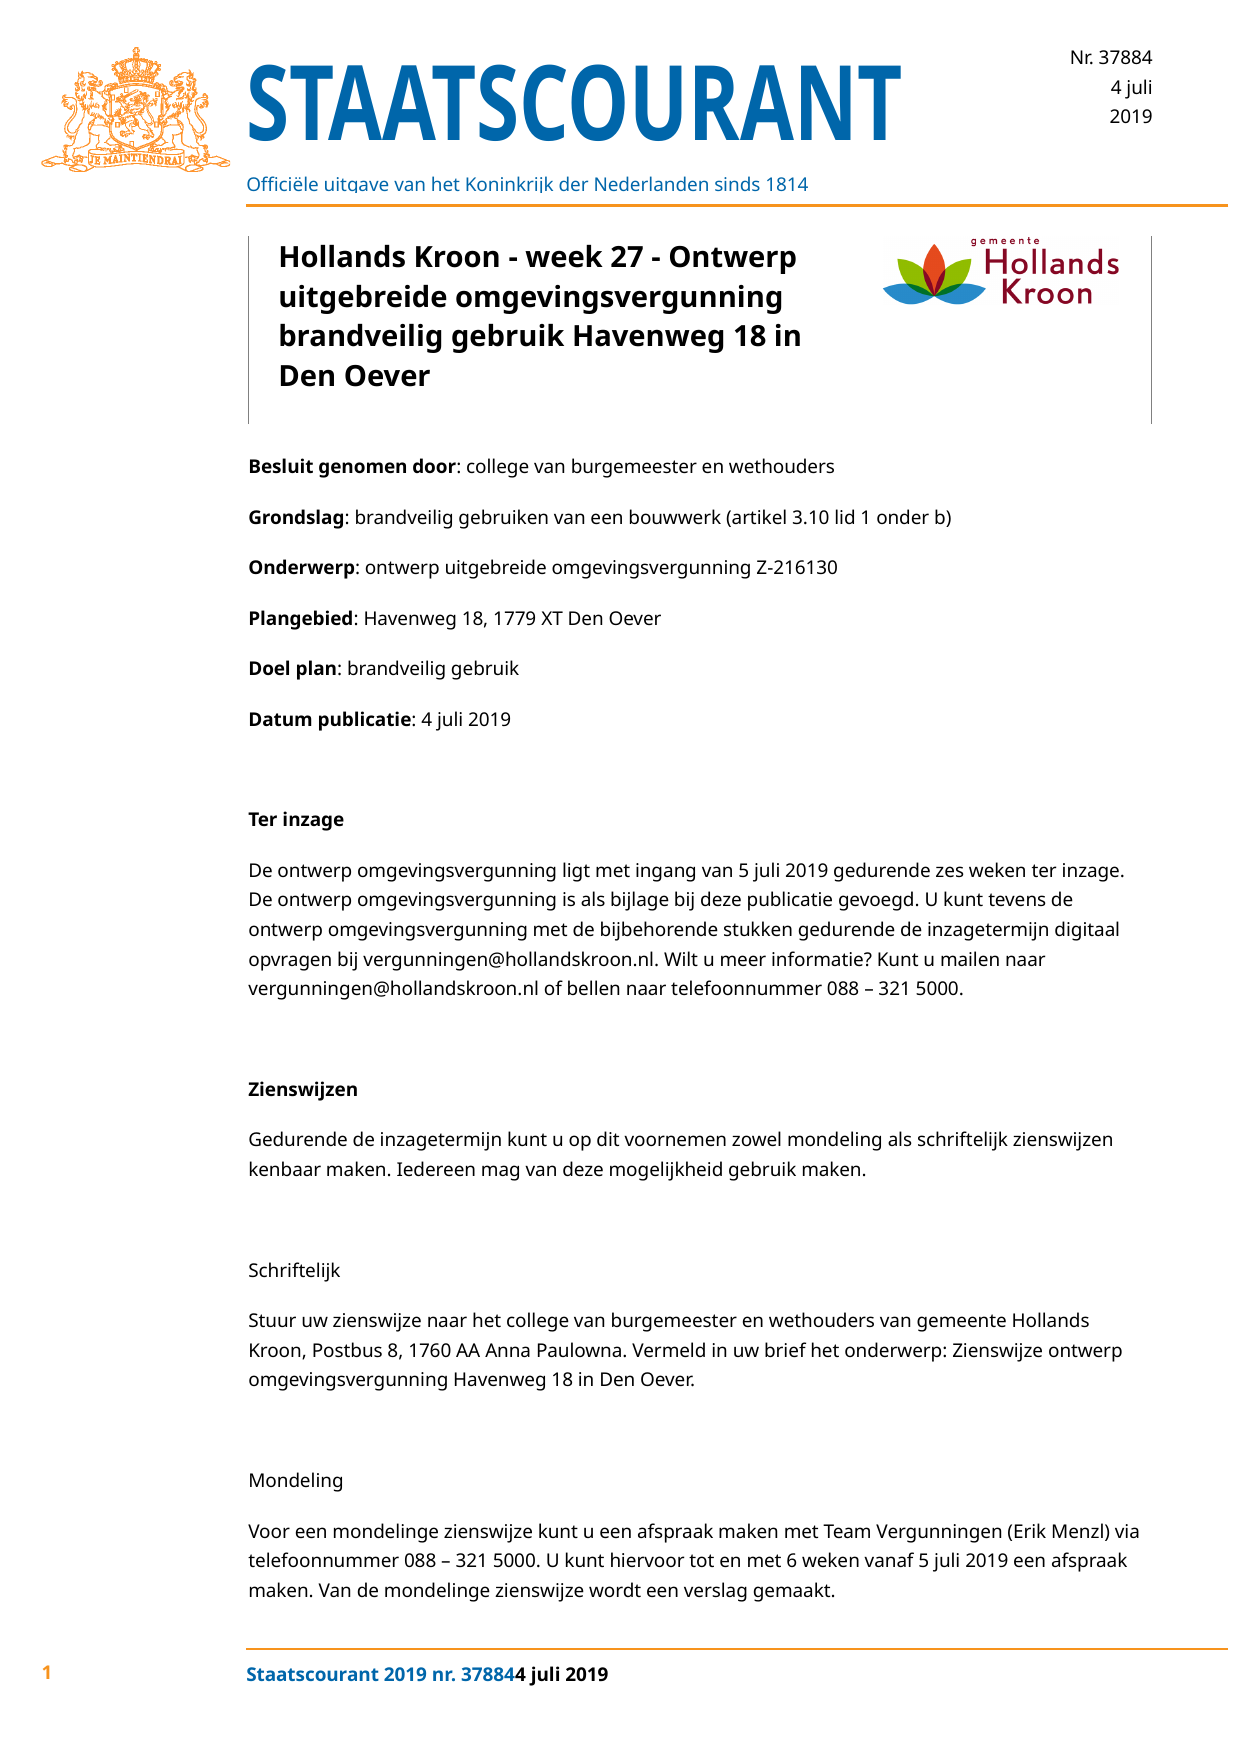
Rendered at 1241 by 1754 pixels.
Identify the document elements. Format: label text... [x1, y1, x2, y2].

table_header [850, 236, 1151, 424]
text Schriftelijk [248, 1257, 1152, 1283]
picture [882, 236, 1119, 305]
text Besluit genomen door: college van burgemeester en wethouders [248, 454, 1152, 479]
table_header Hollands Kroon - week 27 - Ontwerp uitgebreide omgevingsvergunning brandveilig gebruik Havenweg 18 in Den Oever [249, 236, 850, 424]
picture [41, 47, 231, 172]
text Voor een mondelinge zienswijze kunt u een afspraak maken met Team Vergunningen (Erik Menzl) via telefoonnummer 088 – 321 5000. U kunt hiervoor tot en met 6 weken vanaf 5 juli 2019 een afspraak maken. Van de mondelinge zienswijze wordt een verslag gemaakt. [248, 1518, 1152, 1603]
text Grondslag: brandveilig gebruiken van een bouwwerk (artikel 3.10 lid 1 onder b) [248, 504, 1152, 530]
text Stuur uw zienswijze naar het college van burgemeester en wethouders van gemeente Hollands Kroon, Postbus 8, 1760 AA Anna Paulowna. Vermeld in uw brief het onderwerp: Zienswijze ontwerp omgevingsvergunning Havenweg 18 in Den Oever. [248, 1307, 1152, 1392]
text Mondeling [248, 1467, 1152, 1493]
text Gedurende de inzagetermijn kunt u op dit voornemen zowel mondeling als schriftelijk zienswijzen kenbaar maken. Iedereen mag van deze mogelijkheid gebruik maken. [248, 1127, 1152, 1182]
text Doel plan: brandveilig gebruik [248, 655, 1152, 681]
text Datum publicatie: 4 juli 2019 [248, 706, 1152, 731]
text De ontwerp omgevingsvergunning ligt met ingang van 5 juli 2019 gedurende zes weken ter inzage. De ontwerp omgevingsvergunning is als bijlage bij deze publicatie gevoegd. U kunt tevens de ontwerp omgevingsvergunning met de bijbehorende stukken gedurende de inzagetermijn digitaal opvragen bij vergunningen@hollandskroon.nl. Wilt u meer informatie? Kunt u mailen naar vergunningen@hollandskroon.nl of bellen naar telefoonnummer 088 – 321 5000. [248, 857, 1152, 1001]
text Onderwerp: ontwerp uitgebreide omgevingsvergunning Z-216130 [248, 554, 1152, 580]
text Ter inzage [248, 807, 1152, 832]
text Plangebied: Havenweg 18, 1779 XT Den Oever [248, 605, 1152, 631]
text Zienswijzen [248, 1076, 1152, 1102]
